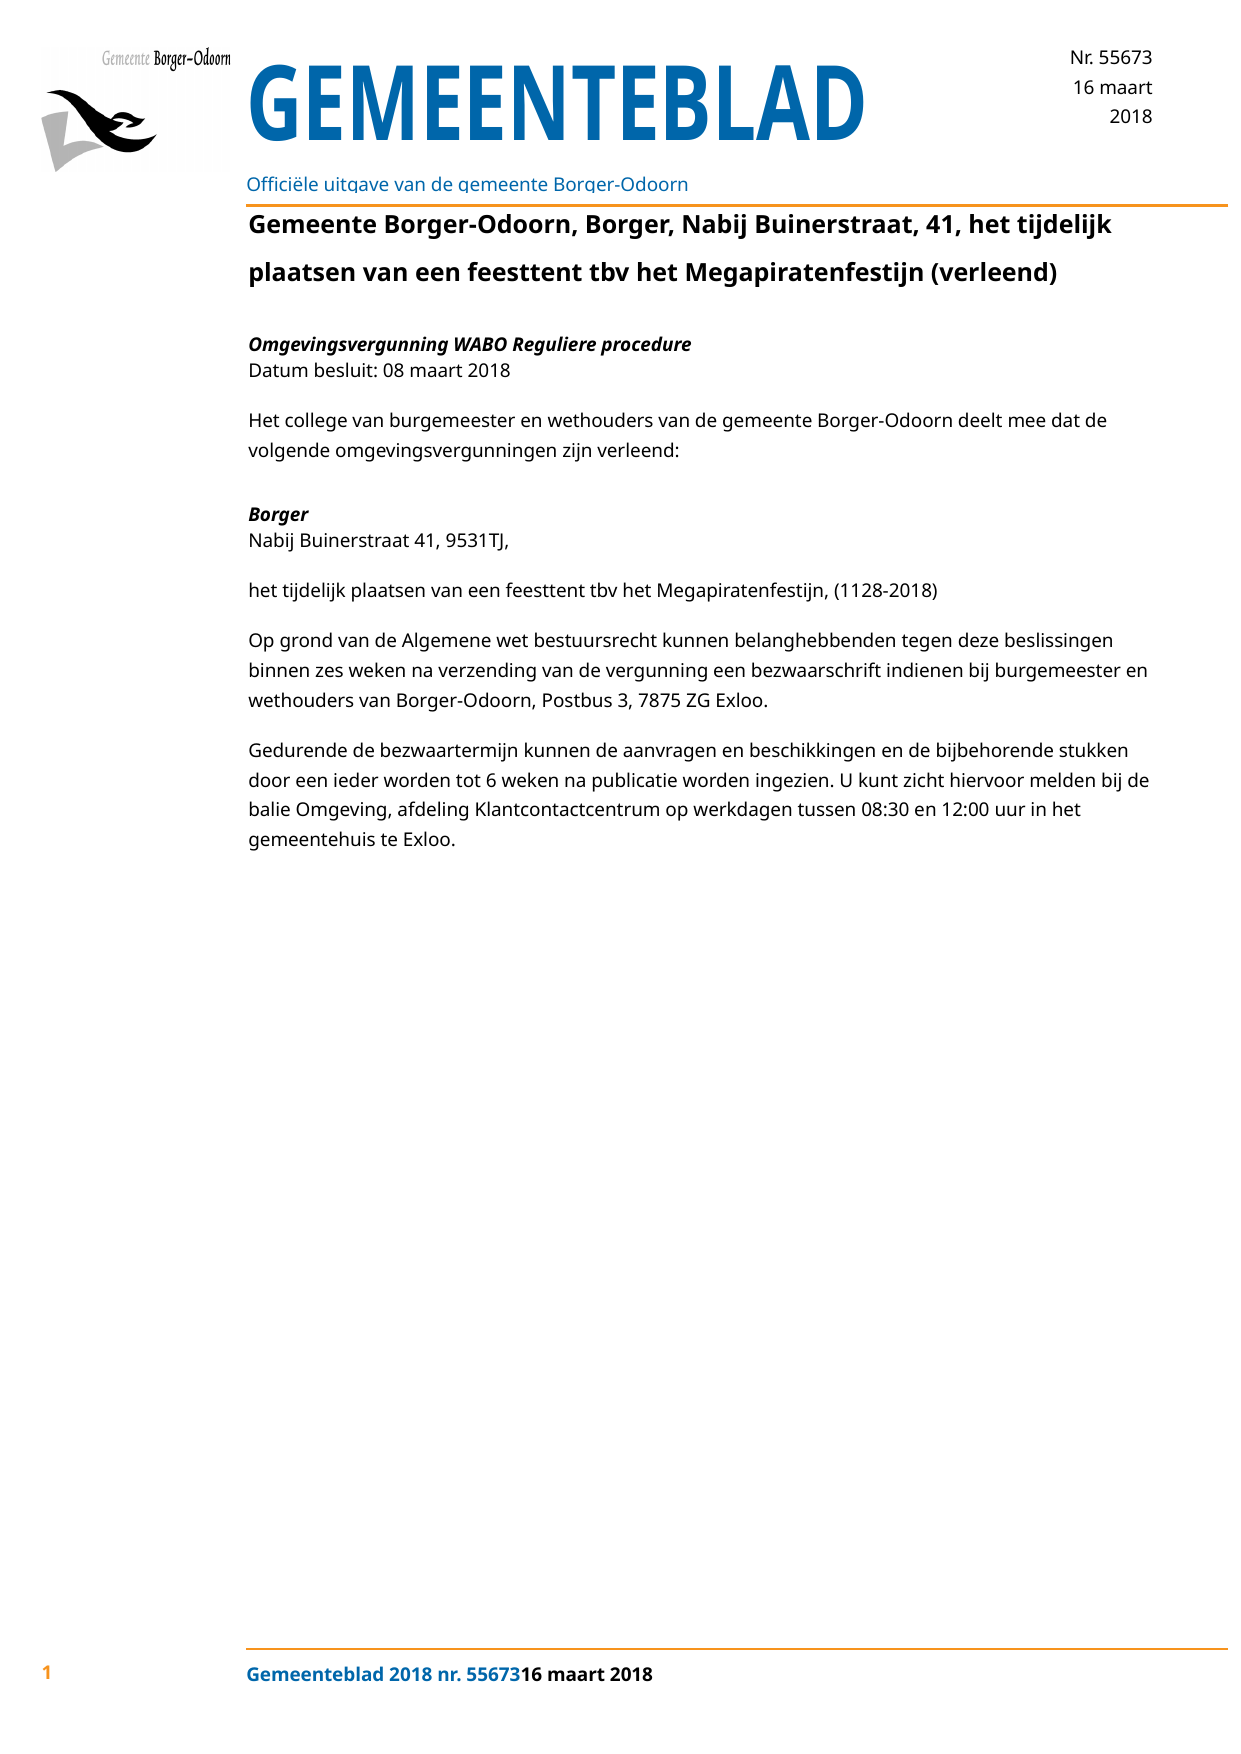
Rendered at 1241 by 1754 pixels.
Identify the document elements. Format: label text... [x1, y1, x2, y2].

text Borger [248, 501, 1152, 527]
text Datum besluit: 08 maart 2018 [248, 357, 1152, 383]
picture [41, 47, 231, 172]
text Omgevingsvergunning WABO Reguliere procedure [248, 331, 1152, 357]
text Gedurende de bezwaartermijn kunnen de aanvragen en beschikkingen en de bijbehorende stukken door een ieder worden tot 6 weken na publicatie worden ingezien. U kunt zicht hiervoor melden bij de balie Omgeving, afdeling Klantcontactcentrum op werkdagen tussen 08:30 en 12:00 uur in het gemeentehuis te Exloo. [248, 737, 1152, 852]
text Gemeente Borger-Odoorn, Borger, Nabij Buinerstraat, 41, het tijdelijk plaatsen van een feesttent tbv het Megapiratenfestijn (verleend) [248, 207, 1152, 288]
text Op grond van de Algemene wet bestuursrecht kunnen belanghebbenden tegen deze beslissingen binnen zes weken na verzending van de vergunning een bezwaarschrift indienen bij burgemeester en wethouders van Borger-Odoorn, Postbus 3, 7875 ZG Exloo. [248, 628, 1152, 713]
text Nabij Buinerstraat 41, 9531TJ, [248, 527, 1152, 553]
text Het college van burgemeester en wethouders van de gemeente Borger-Odoorn deelt mee dat de volgende omgevingsvergunningen zijn verleend: [248, 408, 1152, 463]
text het tijdelijk plaatsen van een feesttent tbv het Megapiratenfestijn, (1128-2018) [248, 577, 1152, 603]
